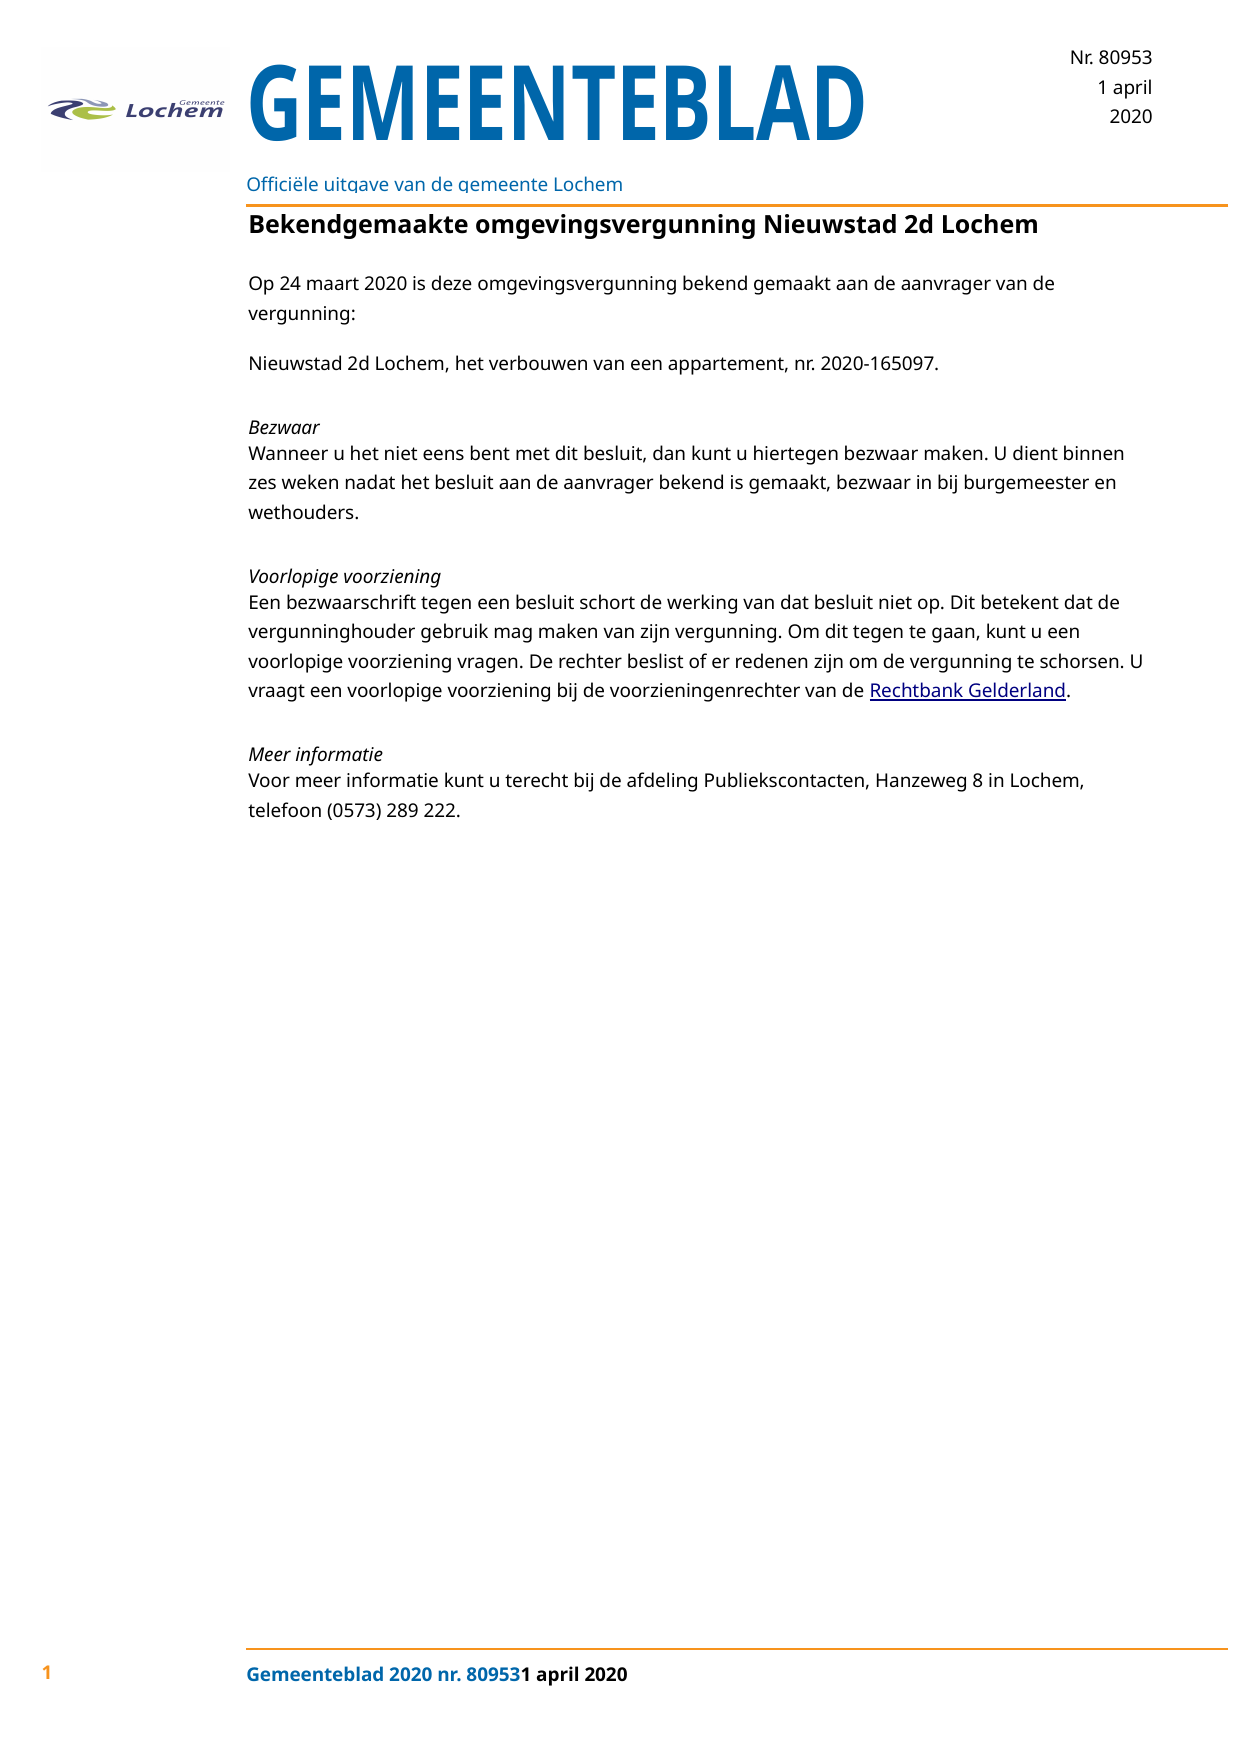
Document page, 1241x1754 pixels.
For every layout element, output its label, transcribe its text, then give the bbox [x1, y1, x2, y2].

text Meer informatie [248, 742, 1152, 767]
text Een bezwaarschrift tegen een besluit schort de werking van dat besluit niet op. Dit betekent dat de vergunninghouder gebruik mag maken van zijn vergunning. Om dit tegen te gaan, kunt u een voorlopige voorziening vragen. De rechter beslist of er redenen zijn om de vergunning te schorsen. U vraagt een voorlopige voorziening bij de voorzieningenrechter van de Rechtbank Gelderland. [248, 589, 1152, 703]
text Nieuwstad 2d Lochem, het verbouwen van een appartement, nr. 2020-165097. [248, 350, 1152, 376]
text Wanneer u het niet eens bent met dit besluit, dan kunt u hiertegen bezwaar maken. U dient binnen zes weken nadat het besluit aan de aanvrager bekend is gemaakt, bezwaar in bij burgemeester en wethouders. [248, 440, 1152, 525]
text Bekendgemaakte omgevingsvergunning Nieuwstad 2d Lochem [248, 207, 1152, 241]
text Voorlopige voorziening [248, 563, 1152, 589]
text Op 24 maart 2020 is deze omgevingsvergunning bekend gemaakt aan de aanvrager van de vergunning: [248, 270, 1152, 326]
text Bezwaar [248, 414, 1152, 440]
picture [41, 47, 231, 172]
text Voor meer informatie kunt u terecht bij de afdeling Publiekscontacten, Hanzeweg 8 in Lochem, telefoon (0573) 289 222. [248, 767, 1152, 823]
